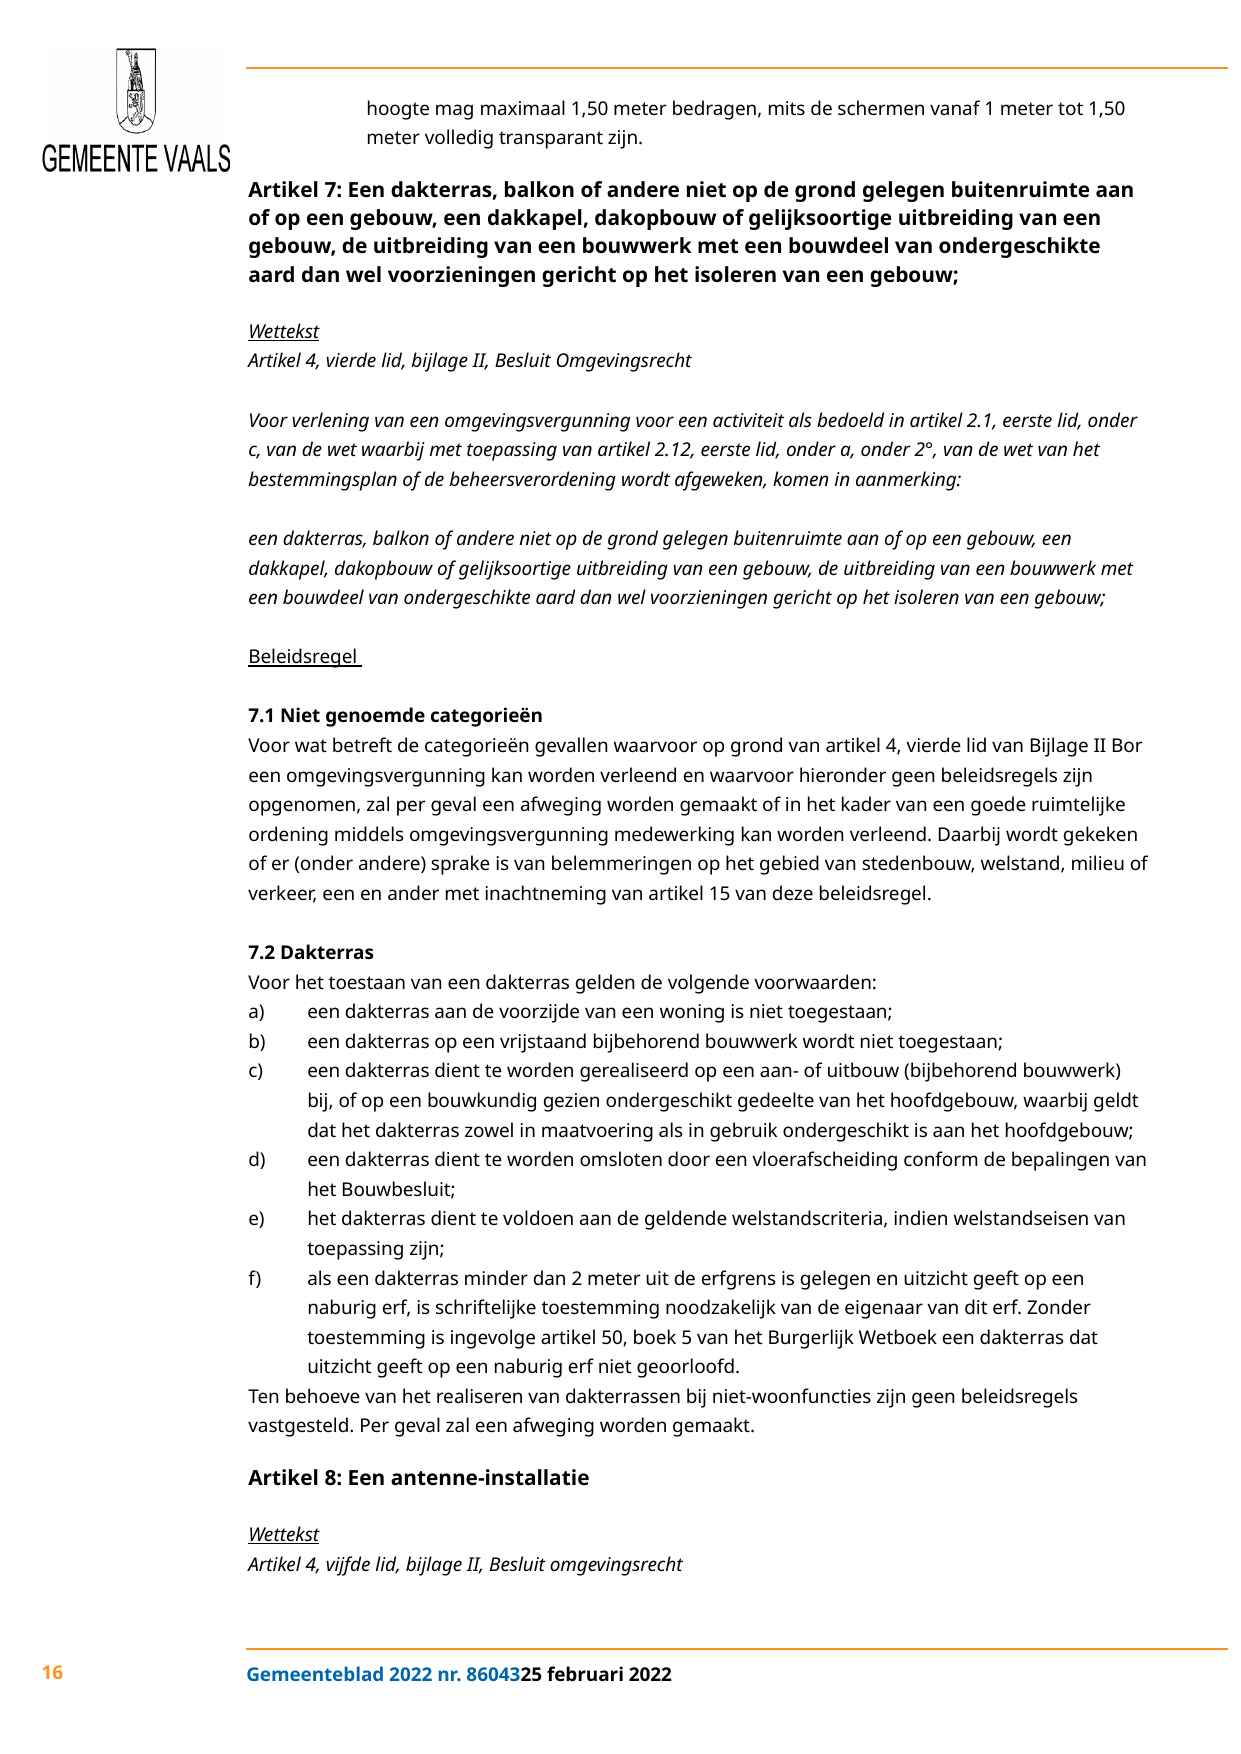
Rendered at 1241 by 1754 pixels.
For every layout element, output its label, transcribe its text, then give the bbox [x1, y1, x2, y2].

text 7.2 Dakterras [248, 939, 1152, 965]
text Artikel 4, vierde lid, bijlage II, Besluit Omgevingsrecht [248, 348, 1152, 373]
text Wettekst [248, 1521, 1152, 1547]
list een dakterras dient te worden gerealiseerd op een aan- of uitbouw (bijbehorend bouwwerk) bij, of op een bouwkundig gezien ondergeschikt gedeelte van het hoofdgebouw, waarbij geldt dat het dakterras zowel in maatvoering als in gebruik ondergeschikt is aan het hoofdgebouw; [248, 1058, 1152, 1143]
text Beleidsregel [248, 643, 1152, 669]
list een dakterras aan de voorzijde van een woning is niet toegestaan; [248, 998, 1152, 1024]
picture [41, 47, 231, 172]
text Ten behoeve van het realiseren van dakterrassen bij niet-woonfuncties zijn geen beleidsregels vastgesteld. Per geval zal een afweging worden gemaakt. [248, 1383, 1152, 1438]
text Voor het toestaan van een dakterras gelden de volgende voorwaarden: [248, 969, 1152, 995]
list een dakterras dient te worden omsloten door een vloerafscheiding conform de bepalingen van het Bouwbesluit; [248, 1146, 1152, 1202]
text Artikel 7: Een dakterras, balkon of andere niet op de grond gelegen buitenruimte aan of op een gebouw, een dakkapel, dakopbouw of gelijksoortige uitbreiding van een gebouw, de uitbreiding van een bouwwerk met een bouwdeel van ondergeschikte aard dan wel voorzieningen gericht op het isoleren van een gebouw; [248, 175, 1152, 288]
text Voor verlening van een omgevingsvergunning voor een activiteit als bedoeld in artikel 2.1, eerste lid, onder c, van de wet waarbij met toepassing van artikel 2.12, eerste lid, onder a, onder 2°, van de wet van het bestemmingsplan of de beheersverordening wordt afgeweken, komen in aanmerking: [248, 407, 1152, 492]
list een dakterras op een vrijstaand bijbehorend bouwwerk wordt niet toegestaan; [248, 1028, 1152, 1054]
text Artikel 4, vijfde lid, bijlage II, Besluit omgevingsrecht [248, 1551, 1152, 1576]
text Wettekst [248, 318, 1152, 344]
list het dakterras dient te voldoen aan de geldende welstandscriteria, indien welstandseisen van toepassing zijn; [248, 1206, 1152, 1261]
text 7.1 Niet genoemde categorieën [248, 703, 1152, 728]
text een dakterras, balkon of andere niet op de grond gelegen buitenruimte aan of op een gebouw, een dakkapel, dakopbouw of gelijksoortige uitbreiding van een gebouw, de uitbreiding van een bouwwerk met een bouwdeel van ondergeschikte aard dan wel voorzieningen gericht op het isoleren van een gebouw; [248, 525, 1152, 610]
text Artikel 8: Een antenne-installatie [248, 1463, 1152, 1492]
list hoogte mag maximaal 1,50 meter bedragen, mits de schermen vanaf 1 meter tot 1,50 meter volledig transparant zijn. [307, 95, 1152, 150]
text Voor wat betreft de categorieën gevallen waarvoor op grond van artikel 4, vierde lid van Bijlage II Bor een omgevingsvergunning kan worden verleend en waarvoor hieronder geen beleidsregels zijn opgenomen, zal per geval een afweging worden gemaakt of in het kader van een goede ruimtelijke ordening middels omgevingsvergunning medewerking kan worden verleend. Daarbij wordt gekeken of er (onder andere) sprake is van belemmeringen op het gebied van stedenbouw, welstand, milieu of verkeer, een en ander met inachtneming van artikel 15 van deze beleidsregel. [248, 732, 1152, 906]
list als een dakterras minder dan 2 meter uit de erfgrens is gelegen en uitzicht geeft op een naburig erf, is schriftelijke toestemming noodzakelijk van de eigenaar van dit erf. Zonder toestemming is ingevolge artikel 50, boek 5 van het Burgerlijk Wetboek een dakterras dat uitzicht geeft op een naburig erf niet geoorloofd. [248, 1265, 1152, 1379]
